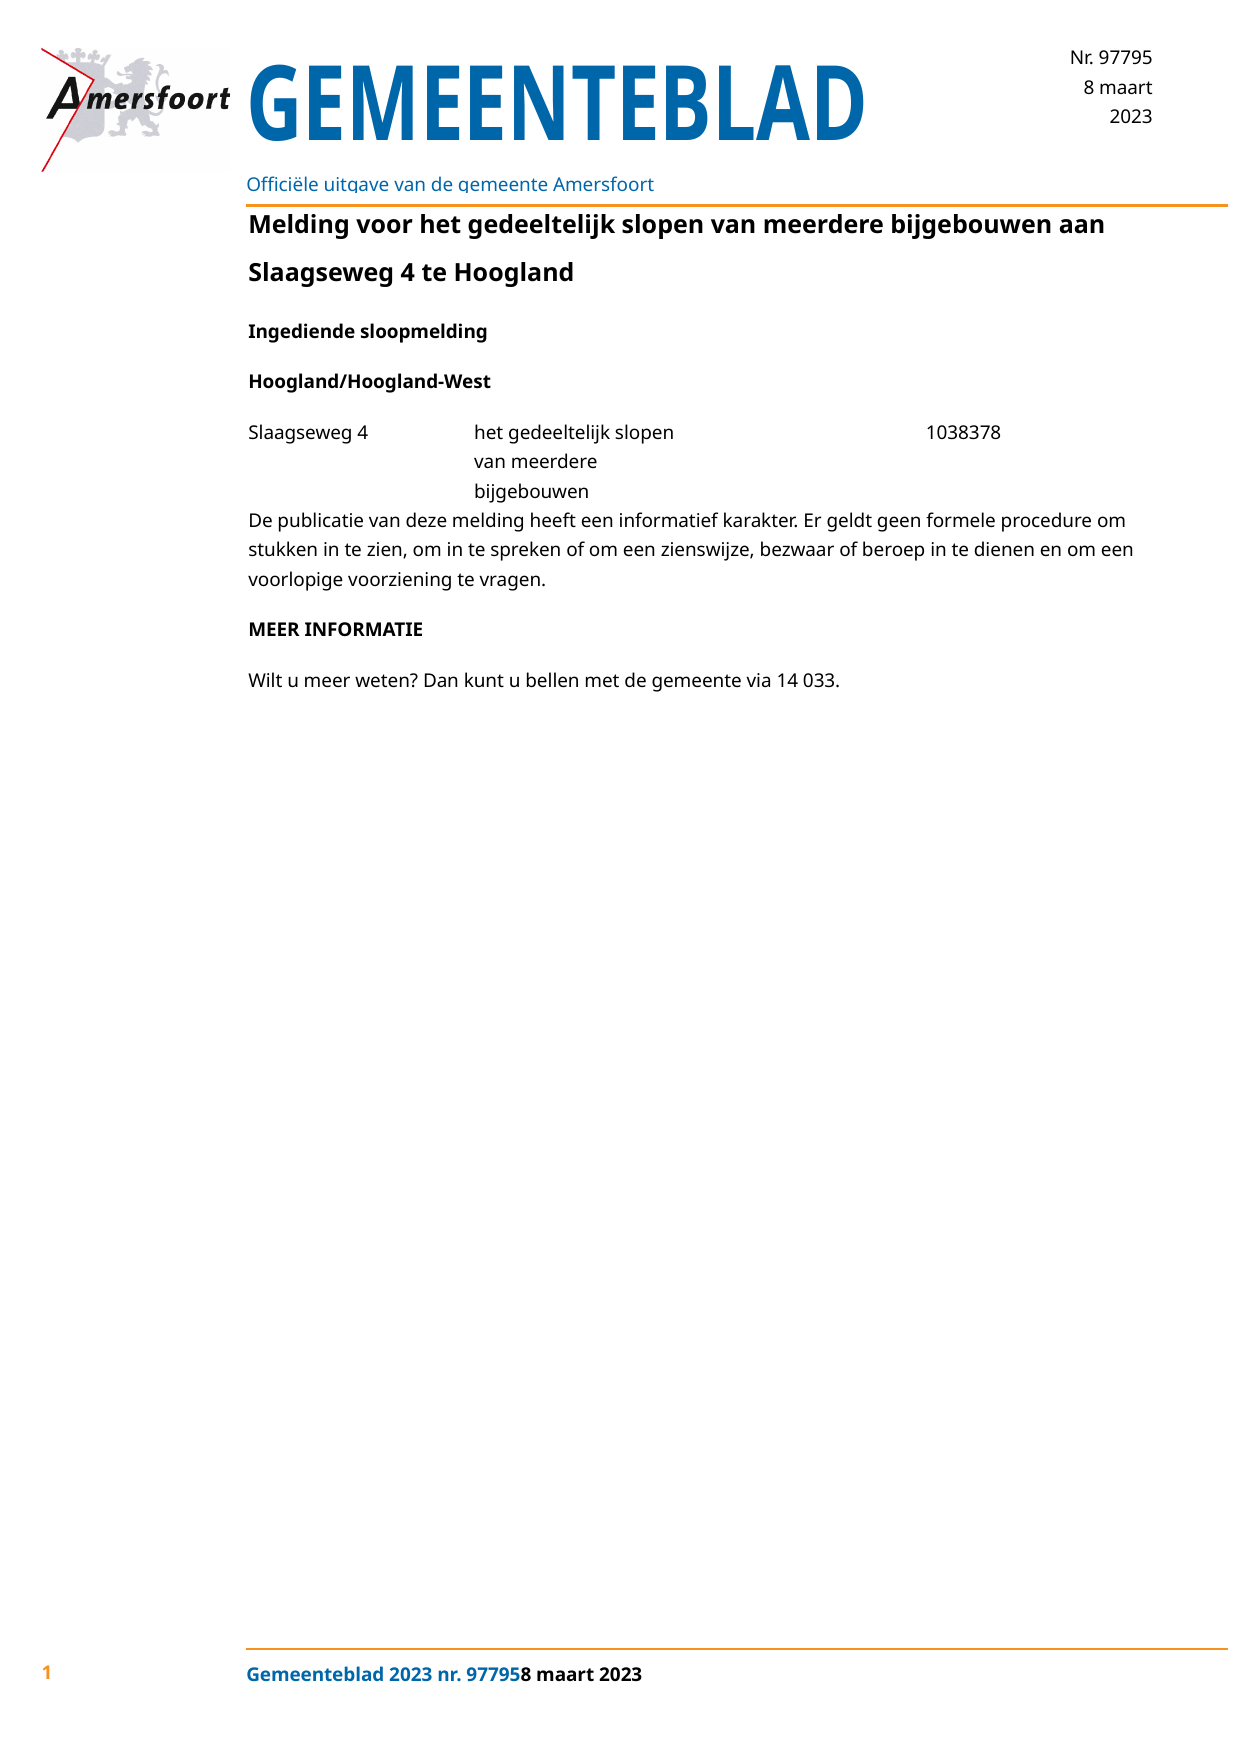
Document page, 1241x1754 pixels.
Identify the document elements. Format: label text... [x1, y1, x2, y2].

text Melding voor het gedeeltelijk slopen van meerdere bijgebouwen aan Slaagseweg 4 te Hoogland [248, 207, 1152, 288]
text De publicatie van deze melding heeft een informatief karakter. Er geldt geen formele procedure om stukken in te zien, om in te spreken of om een zienswijze, bezwaar of beroep in te dienen en om een voorlopige voorziening te vragen. [248, 507, 1152, 592]
text Hoogland/Hoogland-West [248, 368, 1152, 394]
text Ingediende sloopmelding [248, 318, 1152, 344]
table_header het gedeeltelijk slopen van meerdere bijgebouwen [474, 419, 700, 504]
table_header 1038378 [926, 419, 1152, 504]
table_header Slaagseweg 4 [248, 419, 474, 504]
text Wilt u meer weten? Dan kunt u bellen met de gemeente via 14 033. [248, 667, 1152, 693]
picture [41, 47, 231, 172]
table_header [700, 419, 926, 504]
text MEER INFORMATIE [248, 617, 1152, 642]
